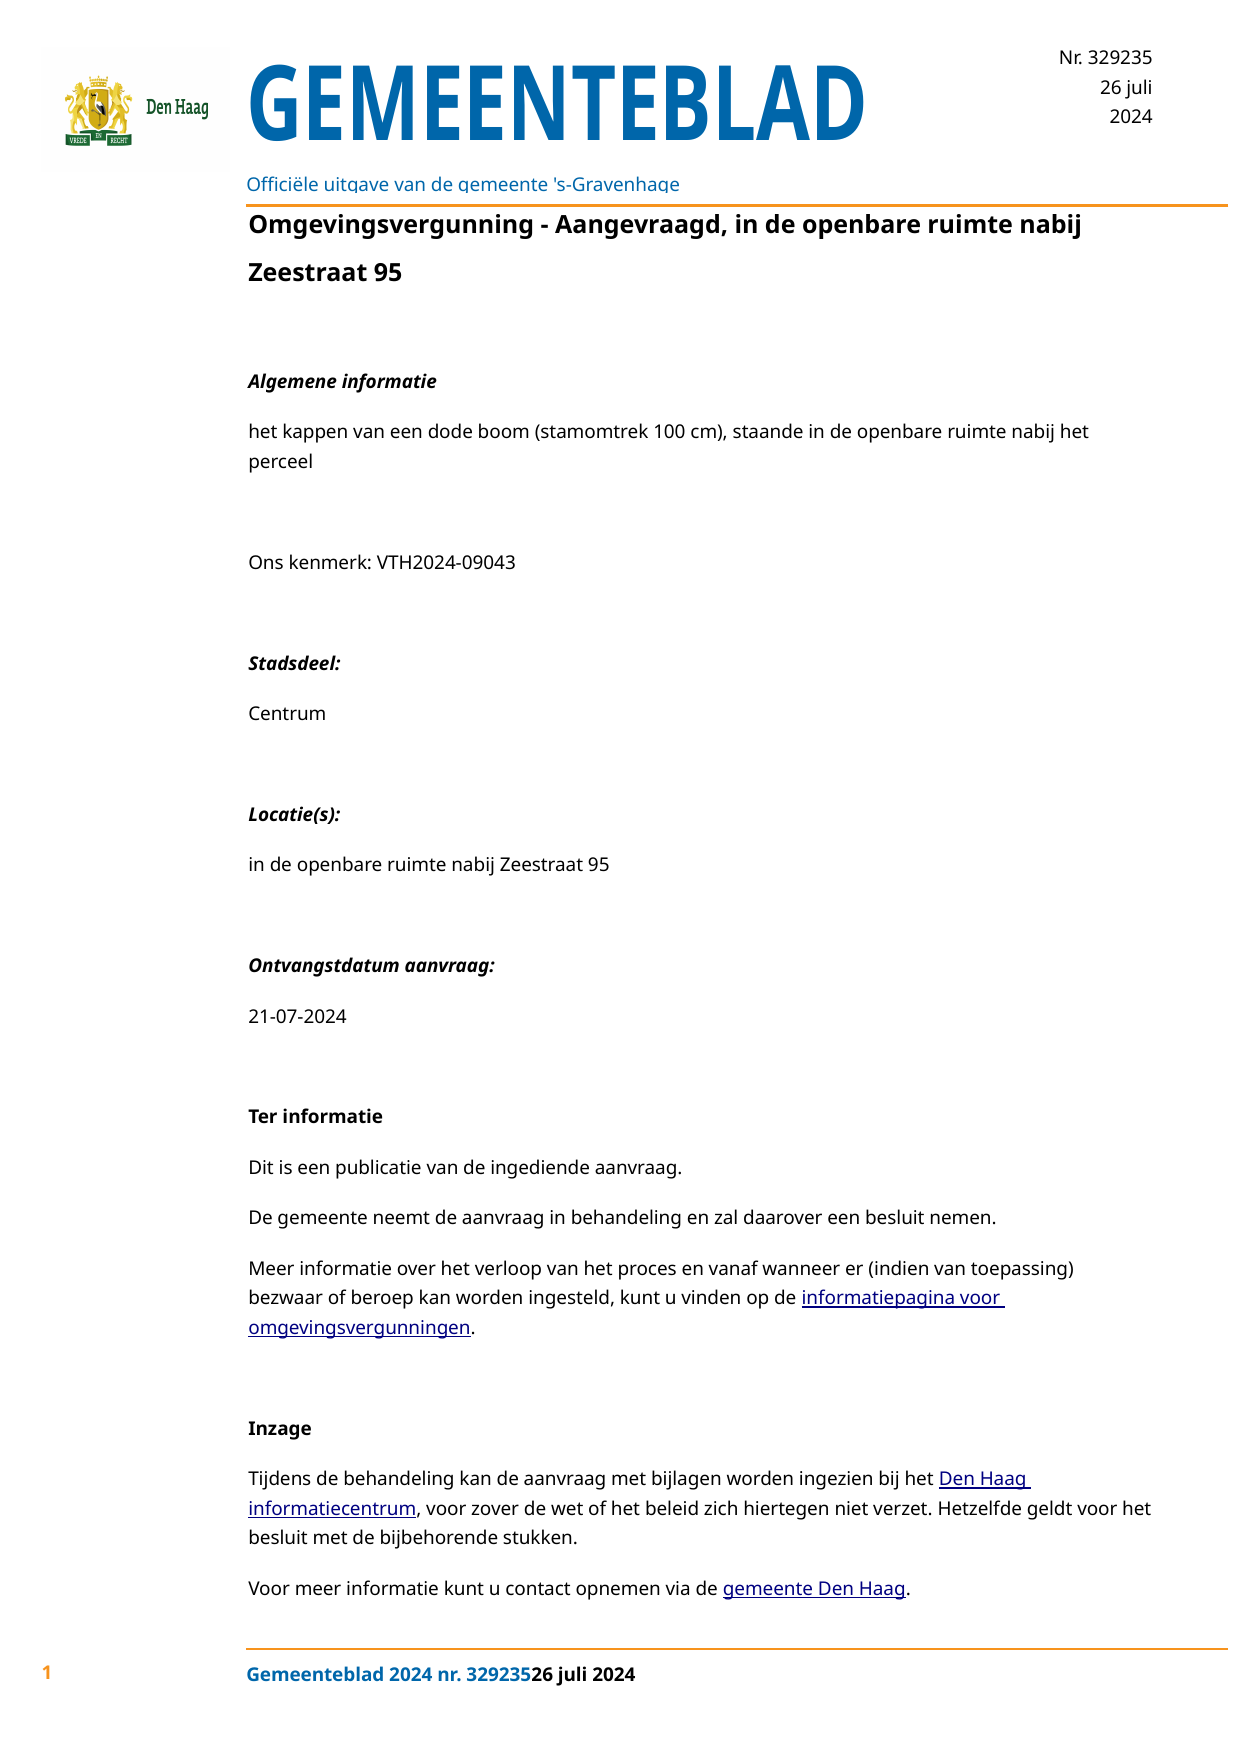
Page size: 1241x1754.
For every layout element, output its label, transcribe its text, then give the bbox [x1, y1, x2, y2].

text 21-07-2024 [248, 1003, 1152, 1029]
text De gemeente neemt de aanvraag in behandeling en zal daarover een besluit nemen. [248, 1204, 1152, 1230]
picture [41, 47, 231, 172]
text Locatie(s): [248, 801, 1152, 827]
text Ontvangstdatum aanvraag: [248, 952, 1152, 978]
text Tijdens de behandeling kan de aanvraag met bijlagen worden ingezien bij het Den Haag informatiecentrum, voor zover de wet of het beleid zich hiertegen niet verzet. Hetzelfde geldt voor het besluit met de bijbehorende stukken. [248, 1465, 1152, 1550]
text Omgevingsvergunning - Aangevraagd, in de openbare ruimte nabij Zeestraat 95 [248, 207, 1152, 288]
text Centrum [248, 700, 1152, 726]
text Ons kenmerk: VTH2024-09043 [248, 549, 1152, 575]
text het kappen van een dode boom (stamomtrek 100 cm), staande in de openbare ruimte nabij het perceel [248, 419, 1152, 474]
text Meer informatie over het verloop van het proces en vanaf wanneer er (indien van toepassing) bezwaar of beroep kan worden ingesteld, kunt u vinden op de informatiepagina voor omgevingsvergunningen. [248, 1255, 1152, 1340]
text in de openbare ruimte nabij Zeestraat 95 [248, 852, 1152, 877]
text Algemene informatie [248, 368, 1152, 394]
text Voor meer informatie kunt u contact opnemen via de gemeente Den Haag. [248, 1575, 1152, 1601]
text Inzage [248, 1415, 1152, 1441]
text Stadsdeel: [248, 650, 1152, 676]
text Dit is een publicatie van de ingediende aanvraag. [248, 1154, 1152, 1180]
text Ter informatie [248, 1104, 1152, 1129]
